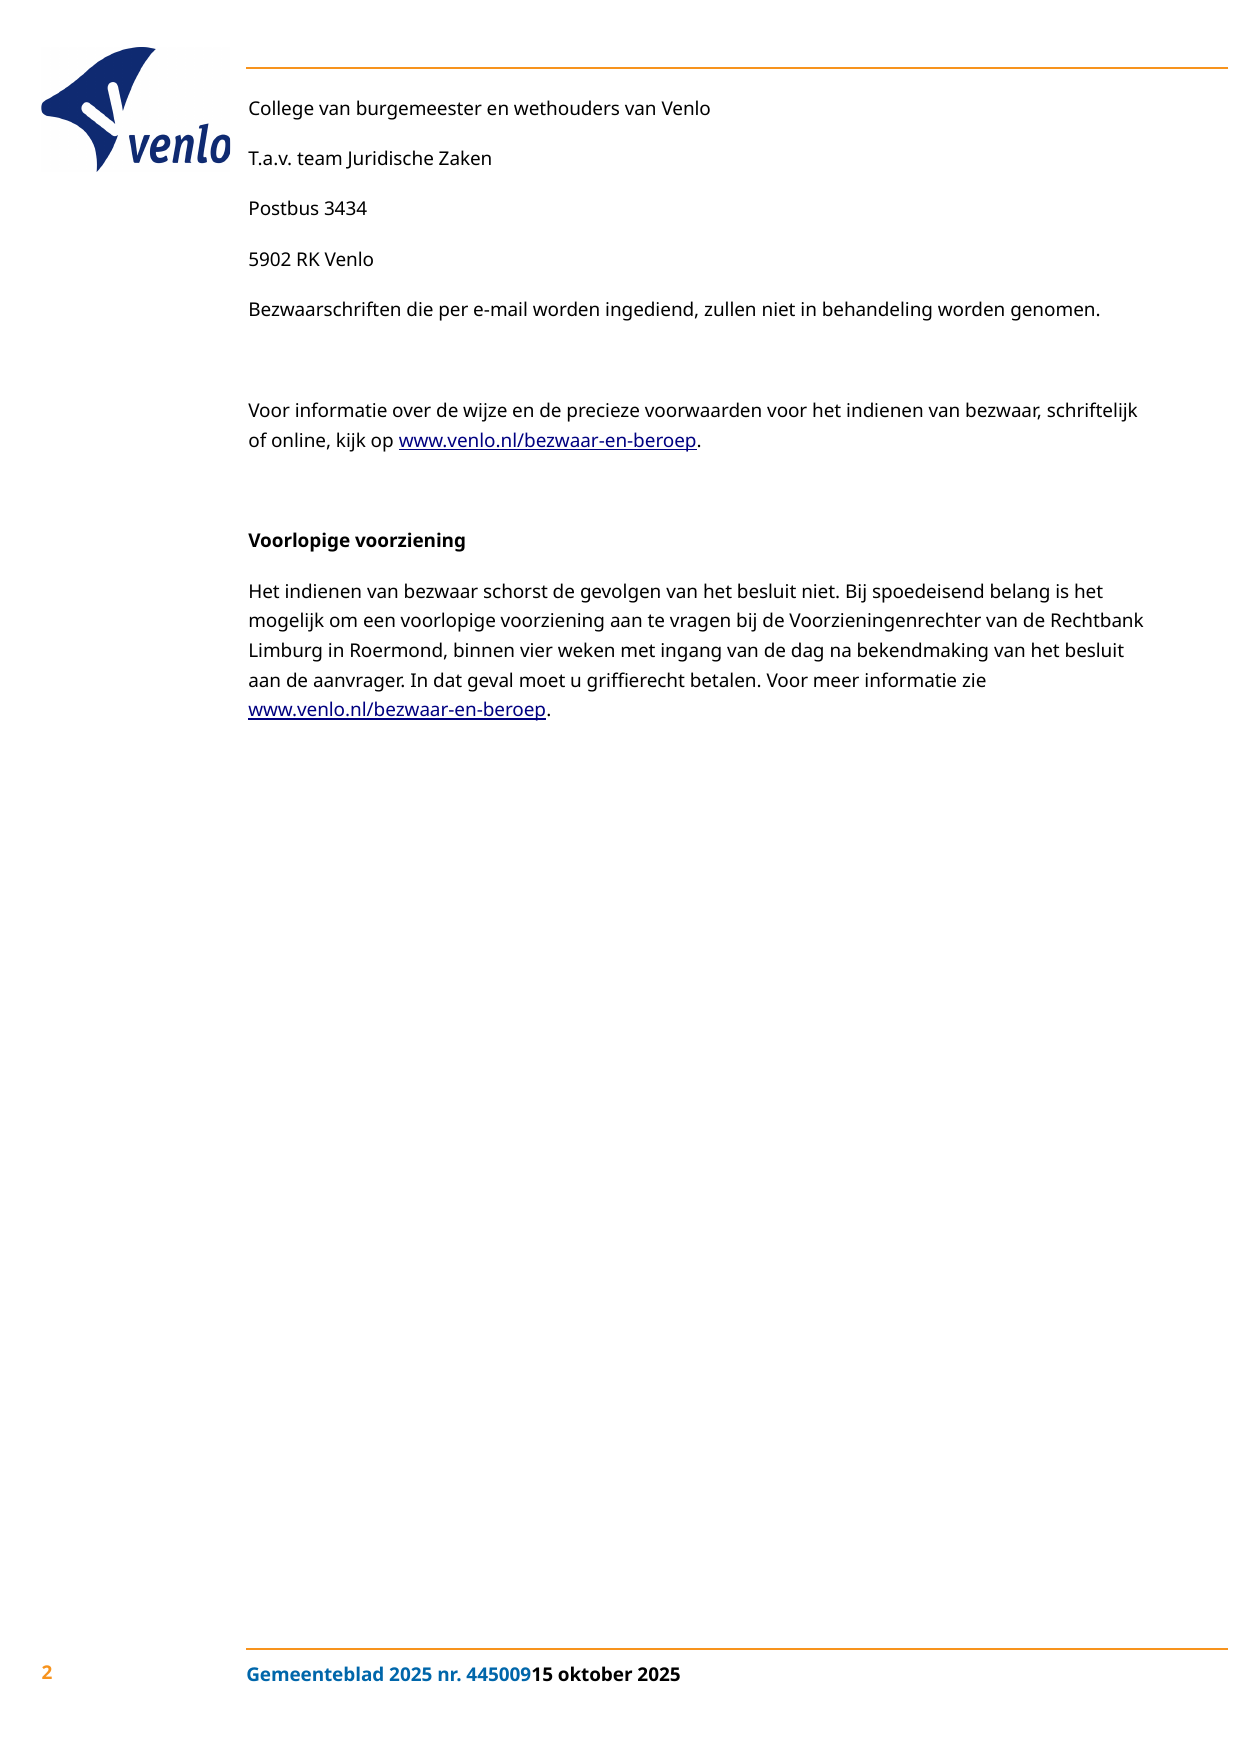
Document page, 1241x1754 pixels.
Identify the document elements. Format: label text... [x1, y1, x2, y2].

text 5902 RK Venlo [248, 246, 1152, 272]
picture [41, 47, 231, 172]
text Bezwaarschriften die per e-mail worden ingediend, zullen niet in behandeling worden genomen. [248, 296, 1152, 322]
text Postbus 3434 [248, 196, 1152, 221]
text Het indienen van bezwaar schorst de gevolgen van het besluit niet. Bij spoedeisend belang is het mogelijk om een voorlopige voorziening aan te vragen bij de Voorzieningenrechter van de Rechtbank Limburg in Roermond, binnen vier weken met ingang van de dag na bekendmaking van het besluit aan de aanvrager. In dat geval moet u griffierecht betalen. Voor meer informatie zie www.venlo.nl/bezwaar-en-beroep. [248, 578, 1152, 722]
text College van burgemeester en wethouders van Venlo [248, 95, 1152, 121]
text T.a.v. team Juridische Zaken [248, 145, 1152, 171]
text Voorlopige voorziening [248, 528, 1152, 553]
text Voor informatie over de wijze en de precieze voorwaarden voor het indienen van bezwaar, schriftelijk of online, kijk op www.venlo.nl/bezwaar-en-beroep. [248, 397, 1152, 453]
